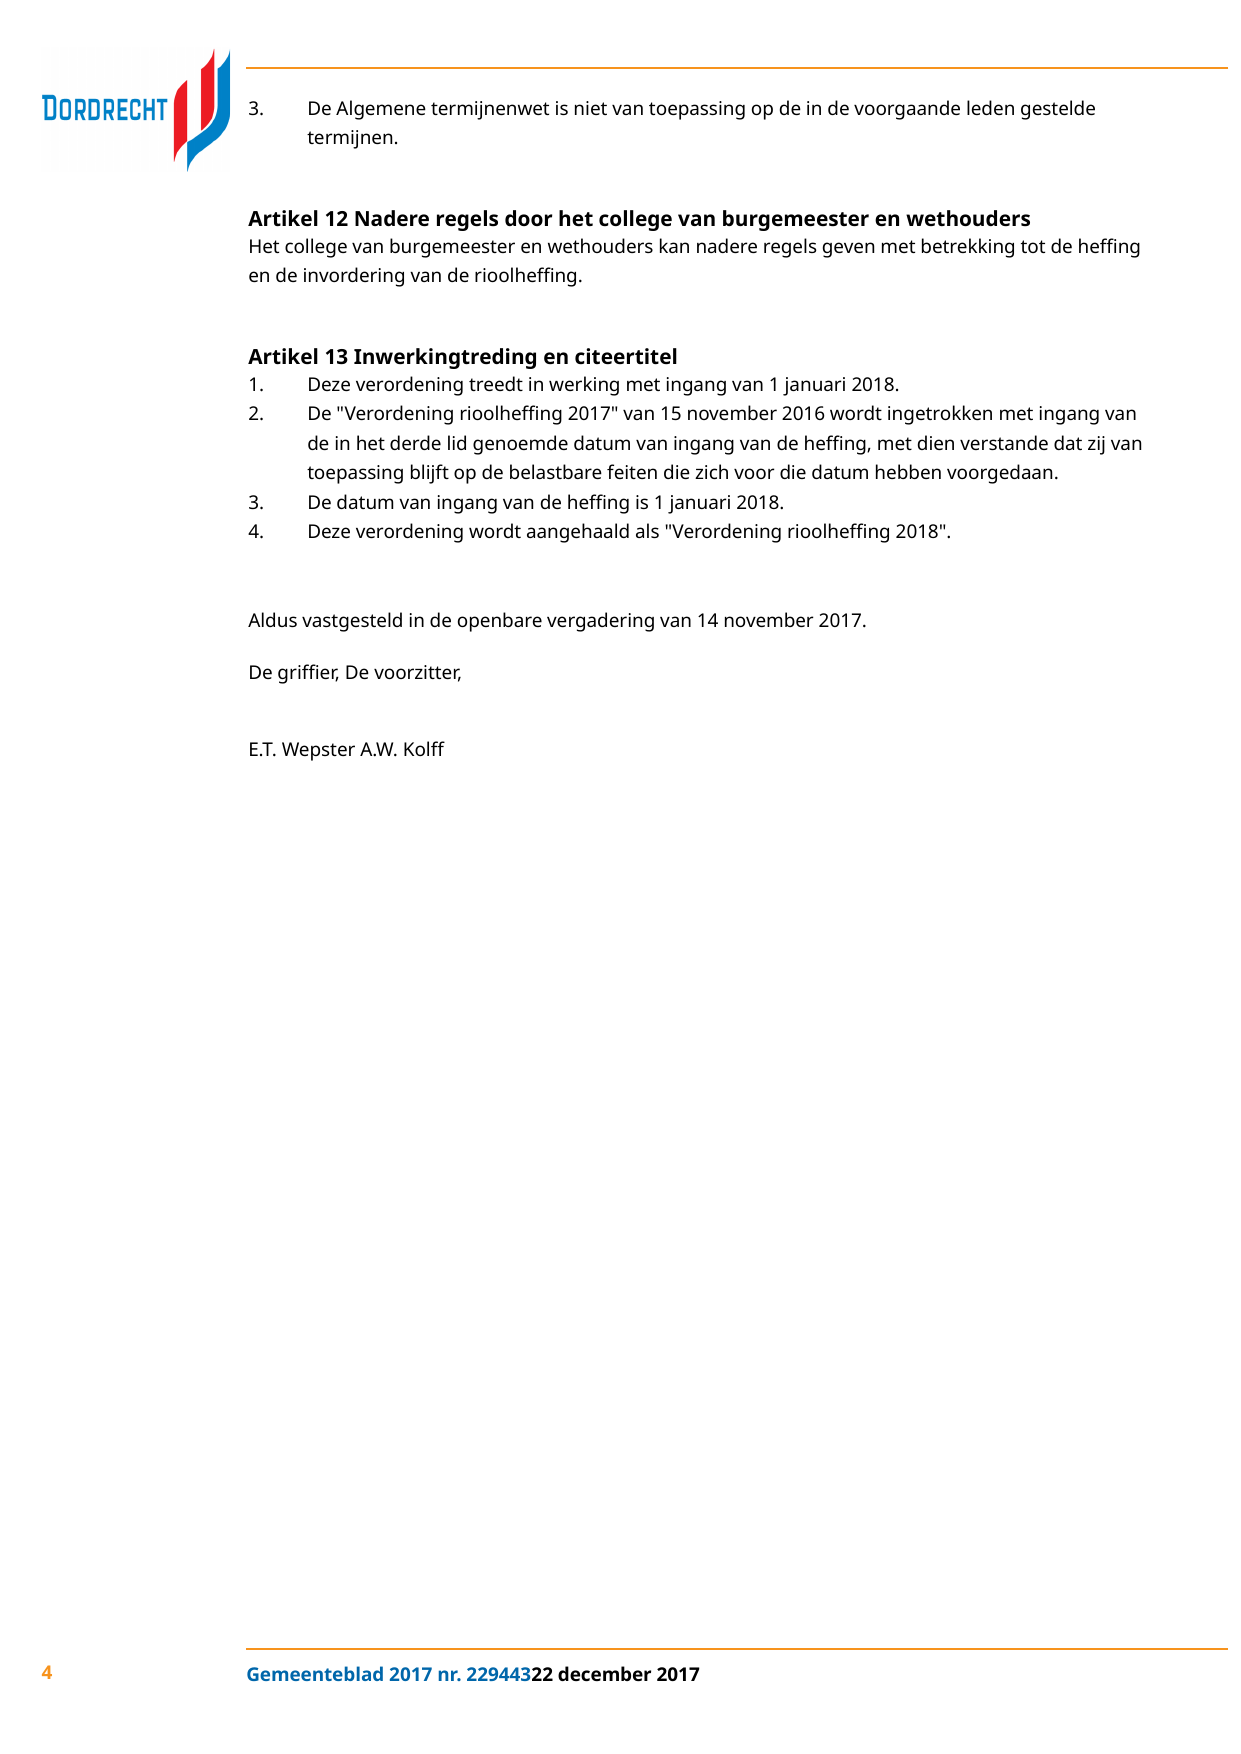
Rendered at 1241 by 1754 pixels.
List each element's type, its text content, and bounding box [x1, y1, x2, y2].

list Deze verordening treedt in werking met ingang van 1 januari 2018. [248, 371, 1152, 397]
text De griffier, De voorzitter, [248, 659, 1152, 685]
text Artikel 12 Nadere regels door het college van burgemeester en wethouders [248, 204, 1152, 233]
list Deze verordening wordt aangehaald als "Verordening rioolheffing 2018". [248, 519, 1152, 544]
list De Algemene termijnenwet is niet van toepassing op de in de voorgaande leden gestelde termijnen. [248, 95, 1152, 150]
picture [41, 47, 231, 172]
text Aldus vastgesteld in de openbare vergadering van 14 november 2017. [248, 607, 1152, 633]
text Artikel 13 Inwerkingtreding en citeertitel [248, 342, 1152, 371]
text Het college van burgemeester en wethouders kan nadere regels geven met betrekking tot de heffing en de invordering van de rioolheffing. [248, 233, 1152, 288]
text E.T. Wepster A.W. Kolff [248, 736, 1152, 762]
list De "Verordening rioolheffing 2017" van 15 november 2016 wordt ingetrokken met ingang van de in het derde lid genoemde datum van ingang van de heffing, met dien verstande dat zij van toepassing blijft op de belastbare feiten die zich voor die datum hebben voorgedaan. [248, 400, 1152, 485]
list De datum van ingang van de heffing is 1 januari 2018. [248, 489, 1152, 515]
